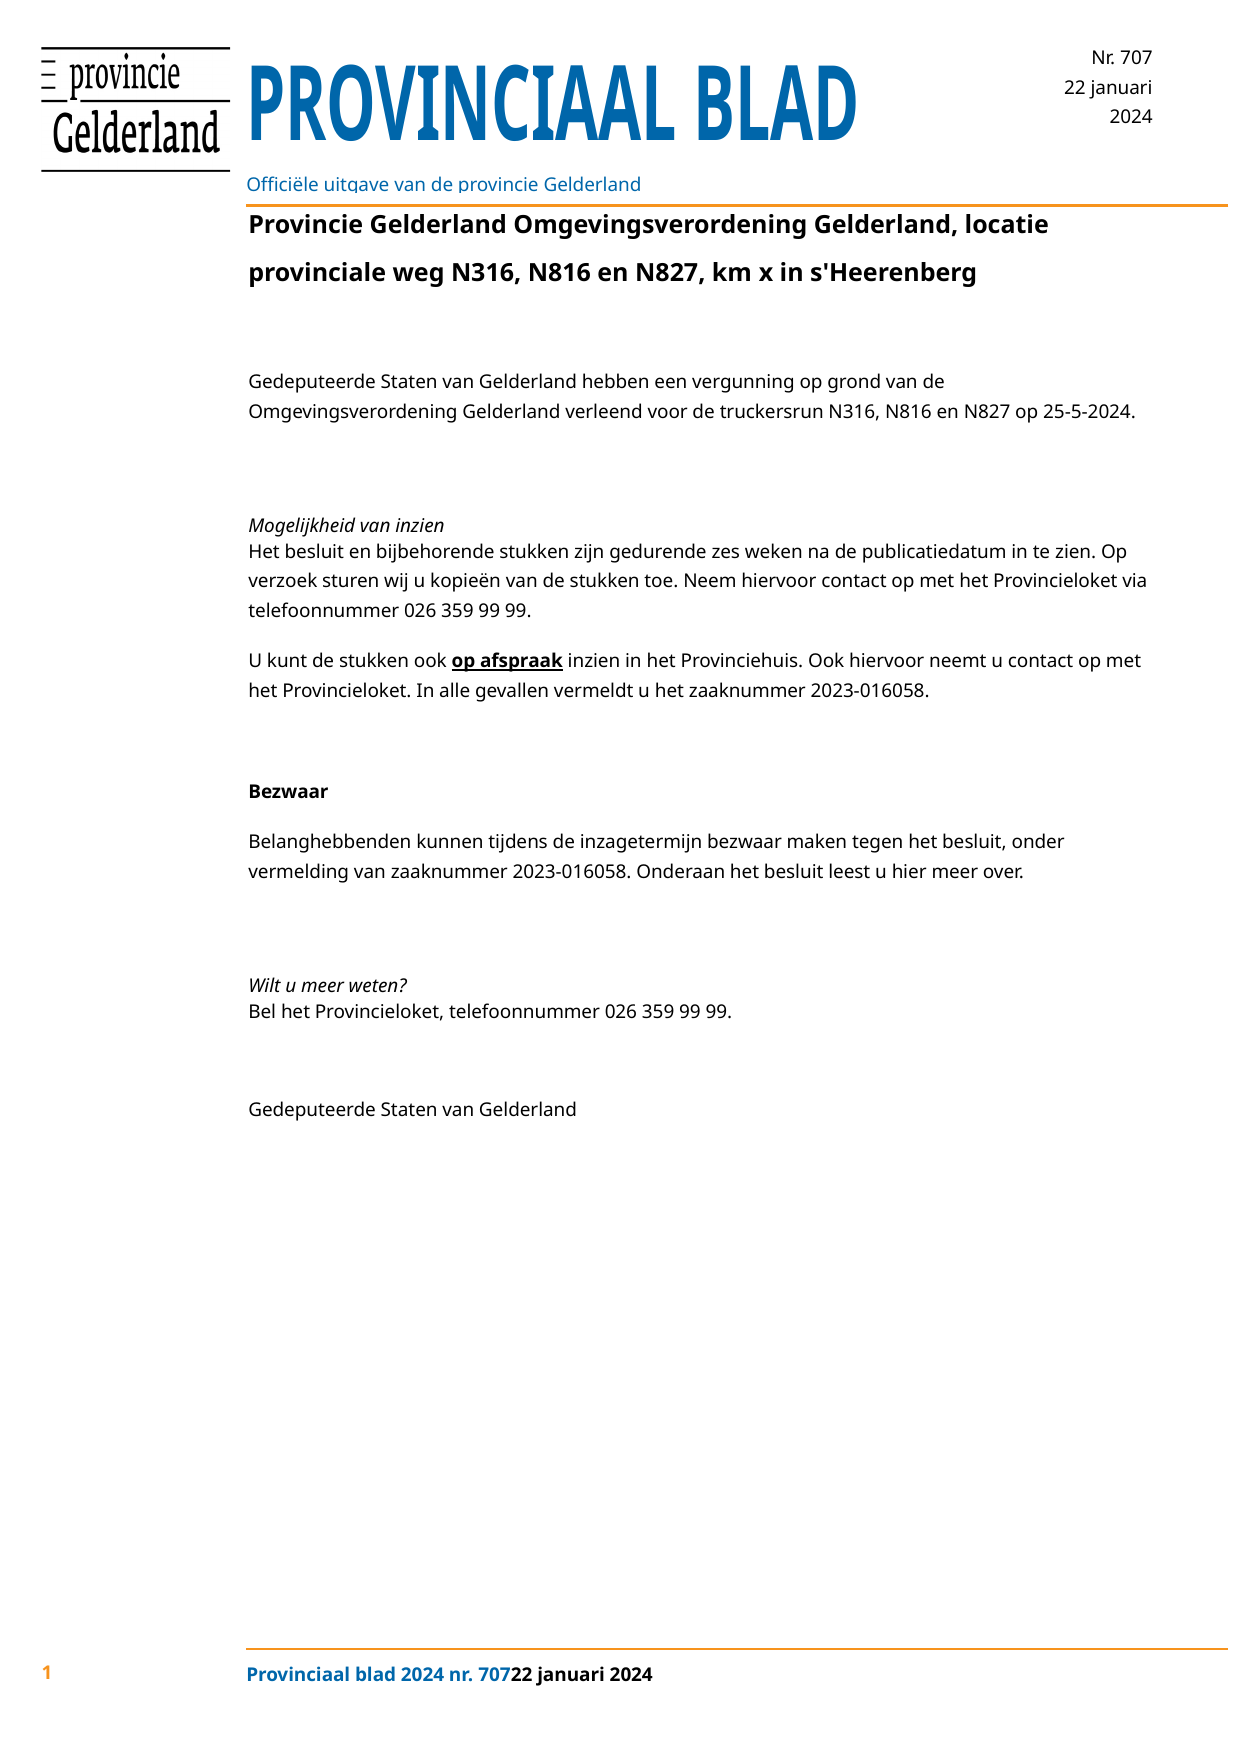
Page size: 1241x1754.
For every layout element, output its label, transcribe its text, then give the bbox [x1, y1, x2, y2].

text Gedeputeerde Staten van Gelderland [248, 1096, 1152, 1122]
text Bel het Provincieloket, telefoonnummer 026 359 99 99. [248, 998, 1152, 1024]
text Wilt u meer weten? [248, 972, 1152, 998]
text Provincie Gelderland Omgevingsverordening Gelderland, locatie provinciale weg N316, N816 en N827, km x in s'Heerenberg [248, 207, 1152, 288]
text Mogelijkheid van inzien [248, 512, 1152, 538]
picture [41, 47, 231, 172]
text U kunt de stukken ook op afspraak inzien in het Provinciehuis. Ook hiervoor neemt u contact op met het Provincieloket. In alle gevallen vermeldt u het zaaknummer 2023-016058. [248, 648, 1152, 703]
text Belanghebbenden kunnen tijdens de inzagetermijn bezwaar maken tegen het besluit, onder vermelding van zaaknummer 2023-016058. Onderaan het besluit leest u hier meer over. [248, 828, 1152, 884]
text Gedeputeerde Staten van Gelderland hebben een vergunning op grond van de Omgevingsverordening Gelderland verleend voor de truckersrun N316, N816 en N827 op 25-5-2024. [248, 368, 1152, 424]
text Het besluit en bijbehorende stukken zijn gedurende zes weken na de publicatiedatum in te zien. Op verzoek sturen wij u kopieën van de stukken toe. Neem hiervoor contact op met het Provincieloket via telefoonnummer 026 359 99 99. [248, 538, 1152, 623]
text Bezwaar [248, 778, 1152, 804]
